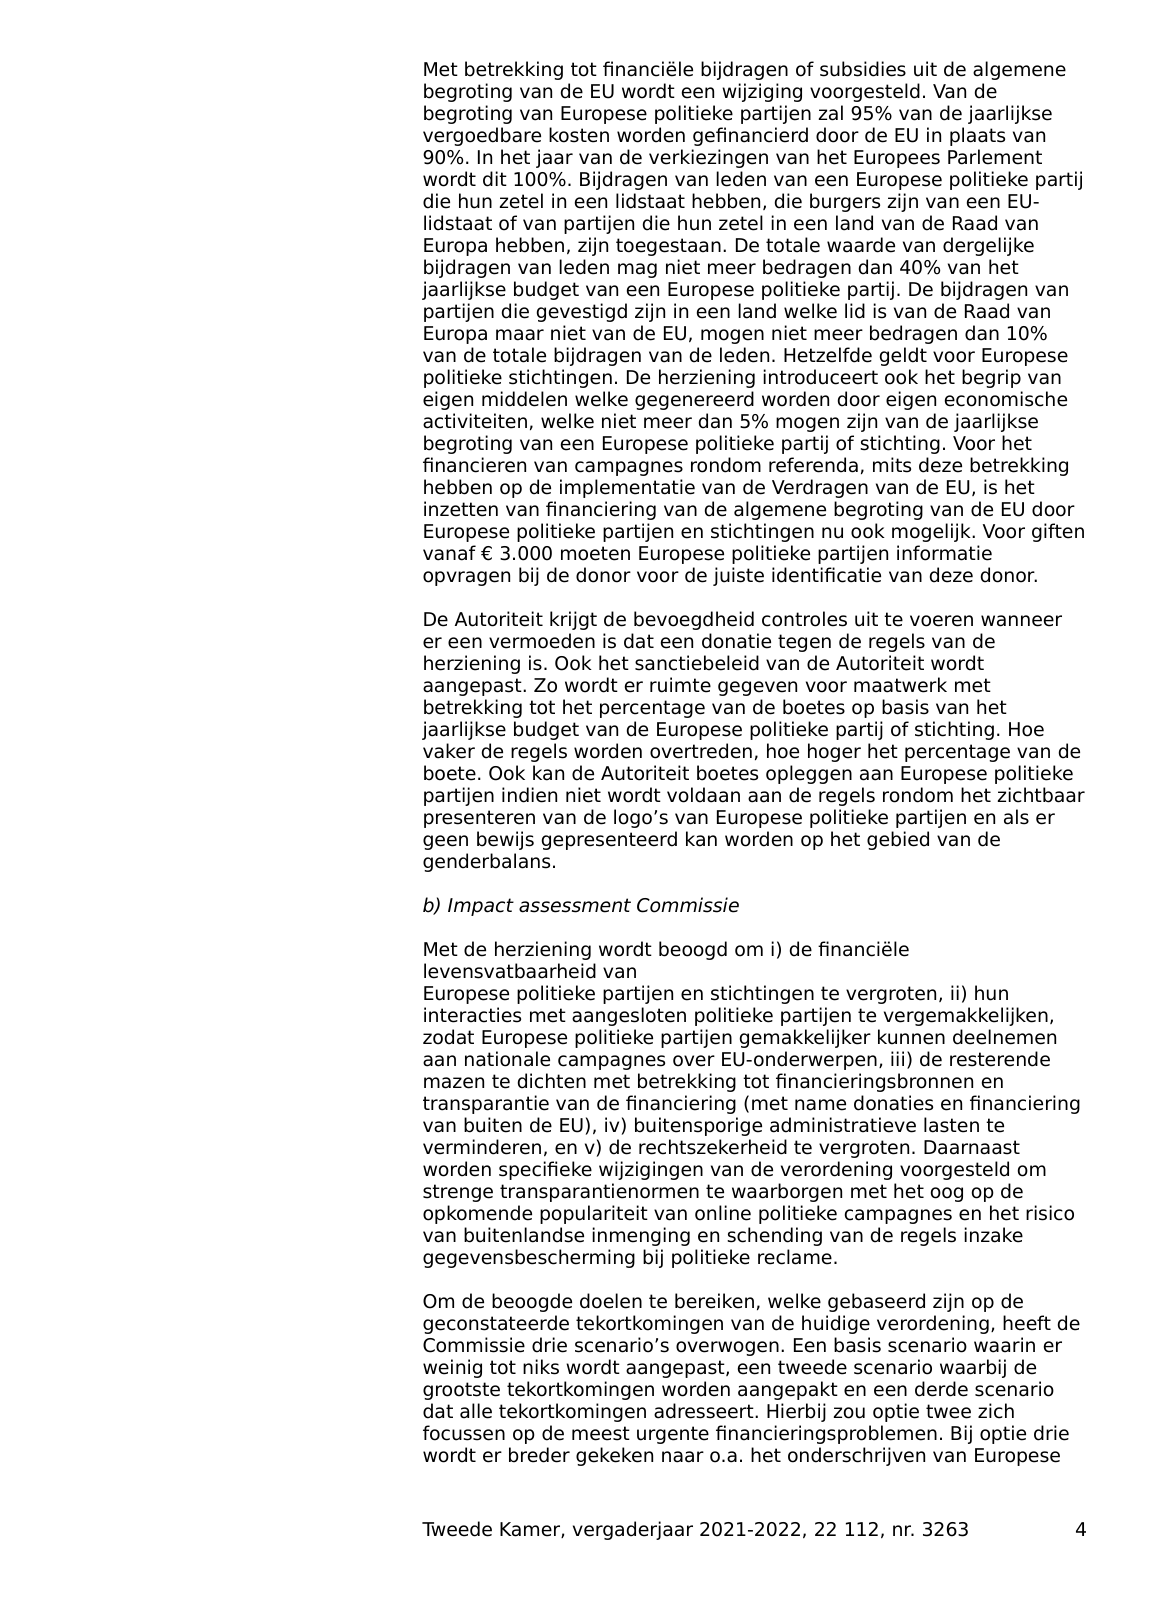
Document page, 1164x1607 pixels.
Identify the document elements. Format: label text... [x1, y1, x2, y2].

text Met de herziening wordt beoogd om i) de financiële levensvatbaarheid van [422, 939, 1087, 983]
subtitle b) Impact assessment Commissie [422, 895, 1087, 917]
text De Autoriteit krijgt de bevoegdheid controles uit te voeren wanneer er een vermoeden is dat een donatie tegen de regels van de herziening is. Ook het sanctiebeleid van de Autoriteit wordt aangepast. Zo wordt er ruimte gegeven voor maatwerk met betrekking tot het percentage van de boetes op basis van het jaarlijkse budget van de Europese politieke partij of stichting. Hoe vaker de regels worden overtreden, hoe hoger het percentage van de boete. Ook kan de Autoriteit boetes opleggen aan Europese politieke partijen indien niet wordt voldaan aan de regels rondom het zichtbaar presenteren van de logo’s van Europese politieke partijen en als er geen bewijs gepresenteerd kan worden op het gebied van de genderbalans. [422, 609, 1087, 872]
text Om de beoogde doelen te bereiken, welke gebaseerd zijn op de geconstateerde tekortkomingen van de huidige verordening, heeft de Commissie drie scenario’s overwogen. Een basis scenario waarin er weinig tot niks wordt aangepast, een tweede scenario waarbij de grootste tekortkomingen worden aangepakt en een derde scenario dat alle tekortkomingen adresseert. Hierbij zou optie twee zich focussen op de meest urgente financieringsproblemen. Bij optie drie wordt er breder gekeken naar o.a. het onderschrijven van Europese [422, 1291, 1087, 1467]
text Met betrekking tot financiële bijdragen of subsidies uit de algemene begroting van de EU wordt een wijziging voorgesteld. Van de begroting van Europese politieke partijen zal 95% van de jaarlijkse vergoedbare kosten worden gefinancierd door de EU in plaats van 90%. In het jaar van de verkiezingen van het Europees Parlement wordt dit 100%. Bijdragen van leden van een Europese politieke partij die hun zetel in een lidstaat hebben, die burgers zijn van een EU-lidstaat of van partijen die hun zetel in een land van de Raad van Europa hebben, zijn toegestaan. De totale waarde van dergelijke bijdragen van leden mag niet meer bedragen dan 40% van het jaarlijkse budget van een Europese politieke partij. De bijdragen van partijen die gevestigd zijn in een land welke lid is van de Raad van Europa maar niet van de EU, mogen niet meer bedragen dan 10% van de totale bijdragen van de leden. Hetzelfde geldt voor Europese politieke stichtingen. De herziening introduceert ook het begrip van eigen middelen welke gegenereerd worden door eigen economische activiteiten, welke niet meer dan 5% mogen zijn van de jaarlijkse begroting van een Europese politieke partij of stichting. Voor het financieren van campagnes rondom referenda, mits deze betrekking hebben op de implementatie van de Verdragen van de EU, is het inzetten van financiering van de algemene begroting van de EU door Europese politieke partijen en stichtingen nu ook mogelijk. Voor giften vanaf € 3.000 moeten Europese politieke partijen informatie opvragen bij de donor voor de juiste identificatie van deze donor. [422, 59, 1087, 587]
text Europese politieke partijen en stichtingen te vergroten, ii) hun interacties met aangesloten politieke partijen te vergemakkelijken, zodat Europese politieke partijen gemakkelijker kunnen deelnemen aan nationale campagnes over EU-onderwerpen, iii) de resterende mazen te dichten met betrekking tot financieringsbronnen en transparantie van de financiering (met name donaties en financiering van buiten de EU), iv) buitensporige administratieve lasten te verminderen, en v) de rechtszekerheid te vergroten. Daarnaast worden specifieke wijzigingen van de verordening voorgesteld om strenge transparantienormen te waarborgen met het oog op de opkomende populariteit van online politieke campagnes en het risico van buitenlandse inmenging en schending van de regels inzake gegevensbescherming bij politieke reclame. [422, 983, 1087, 1268]
